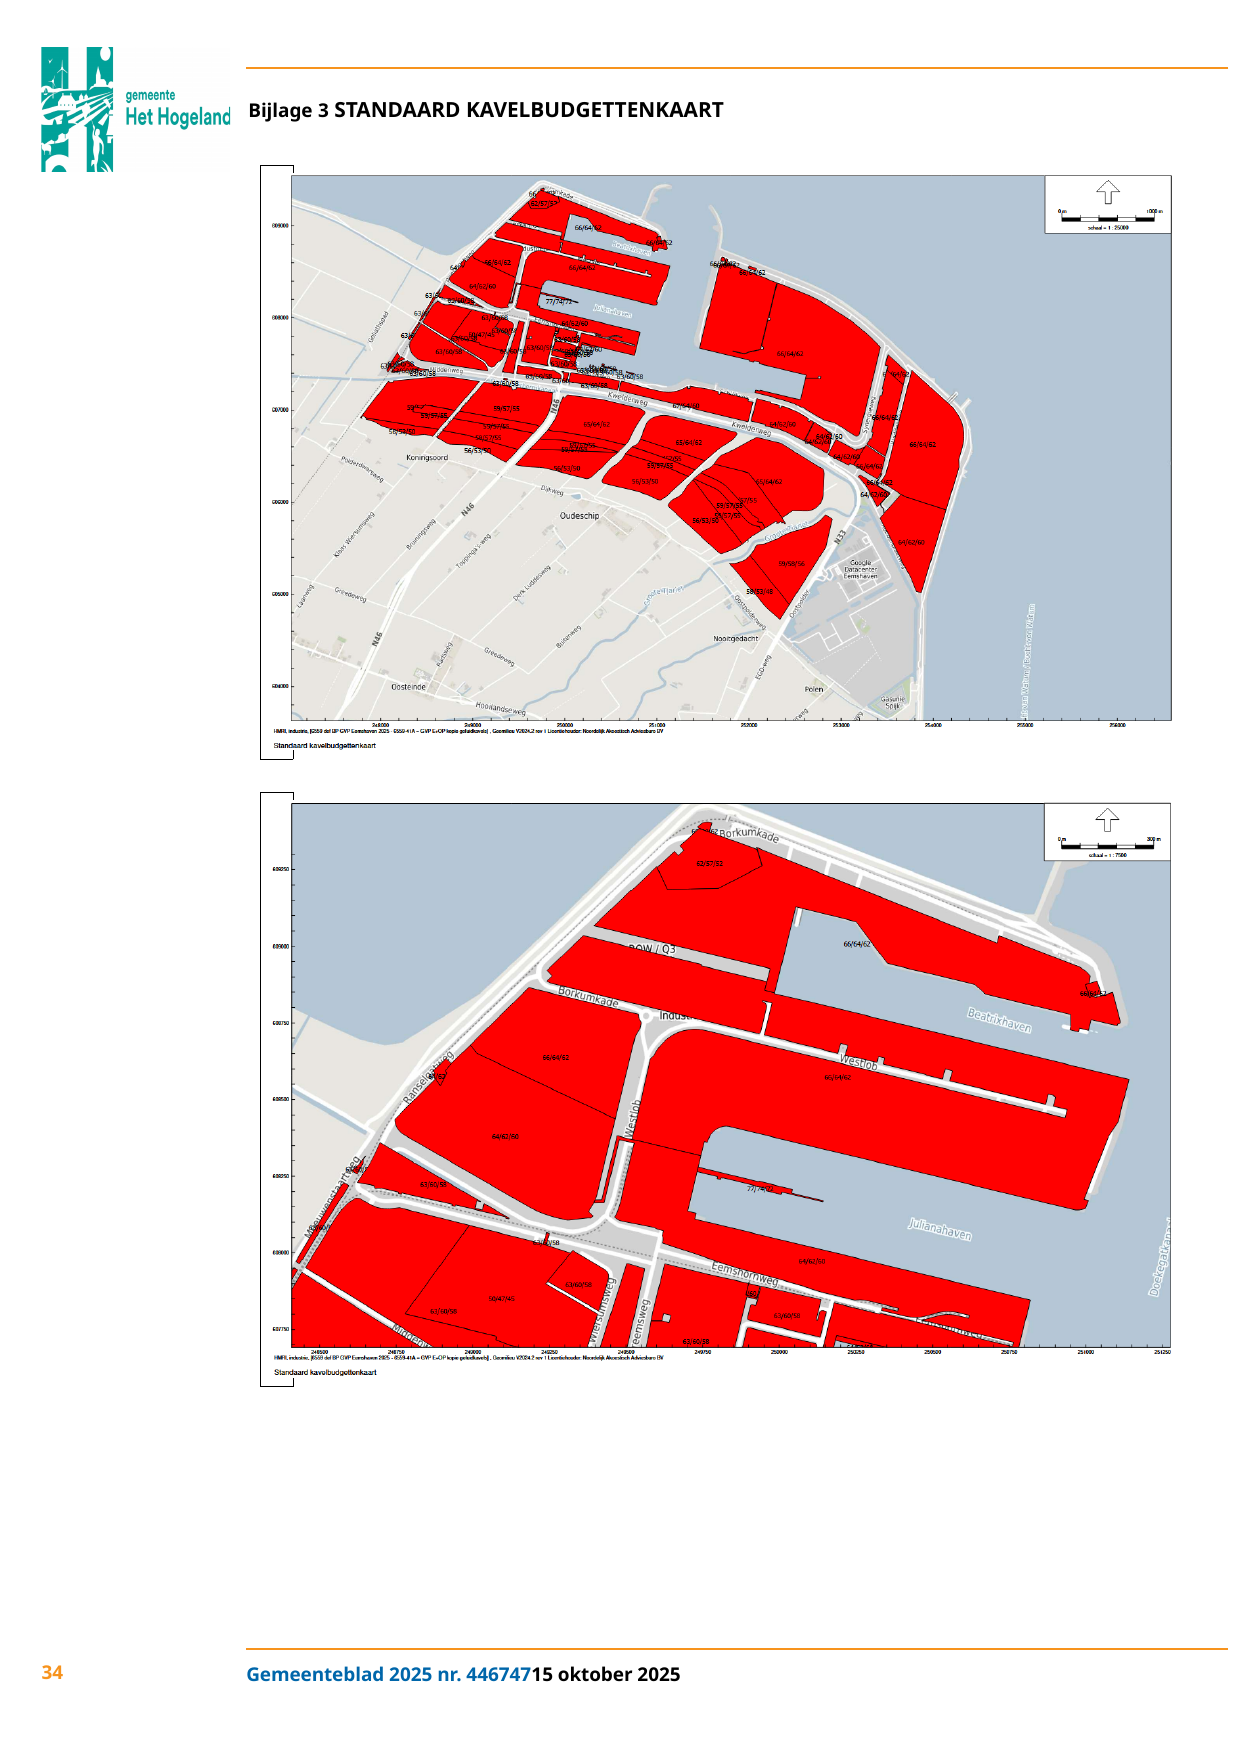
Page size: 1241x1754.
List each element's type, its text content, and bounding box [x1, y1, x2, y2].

picture [268, 173, 1173, 750]
text Bijlage 3 STANDAARD KAVELBUDGETTENKAART [248, 95, 1152, 123]
picture [41, 47, 231, 172]
picture [268, 800, 1173, 1378]
